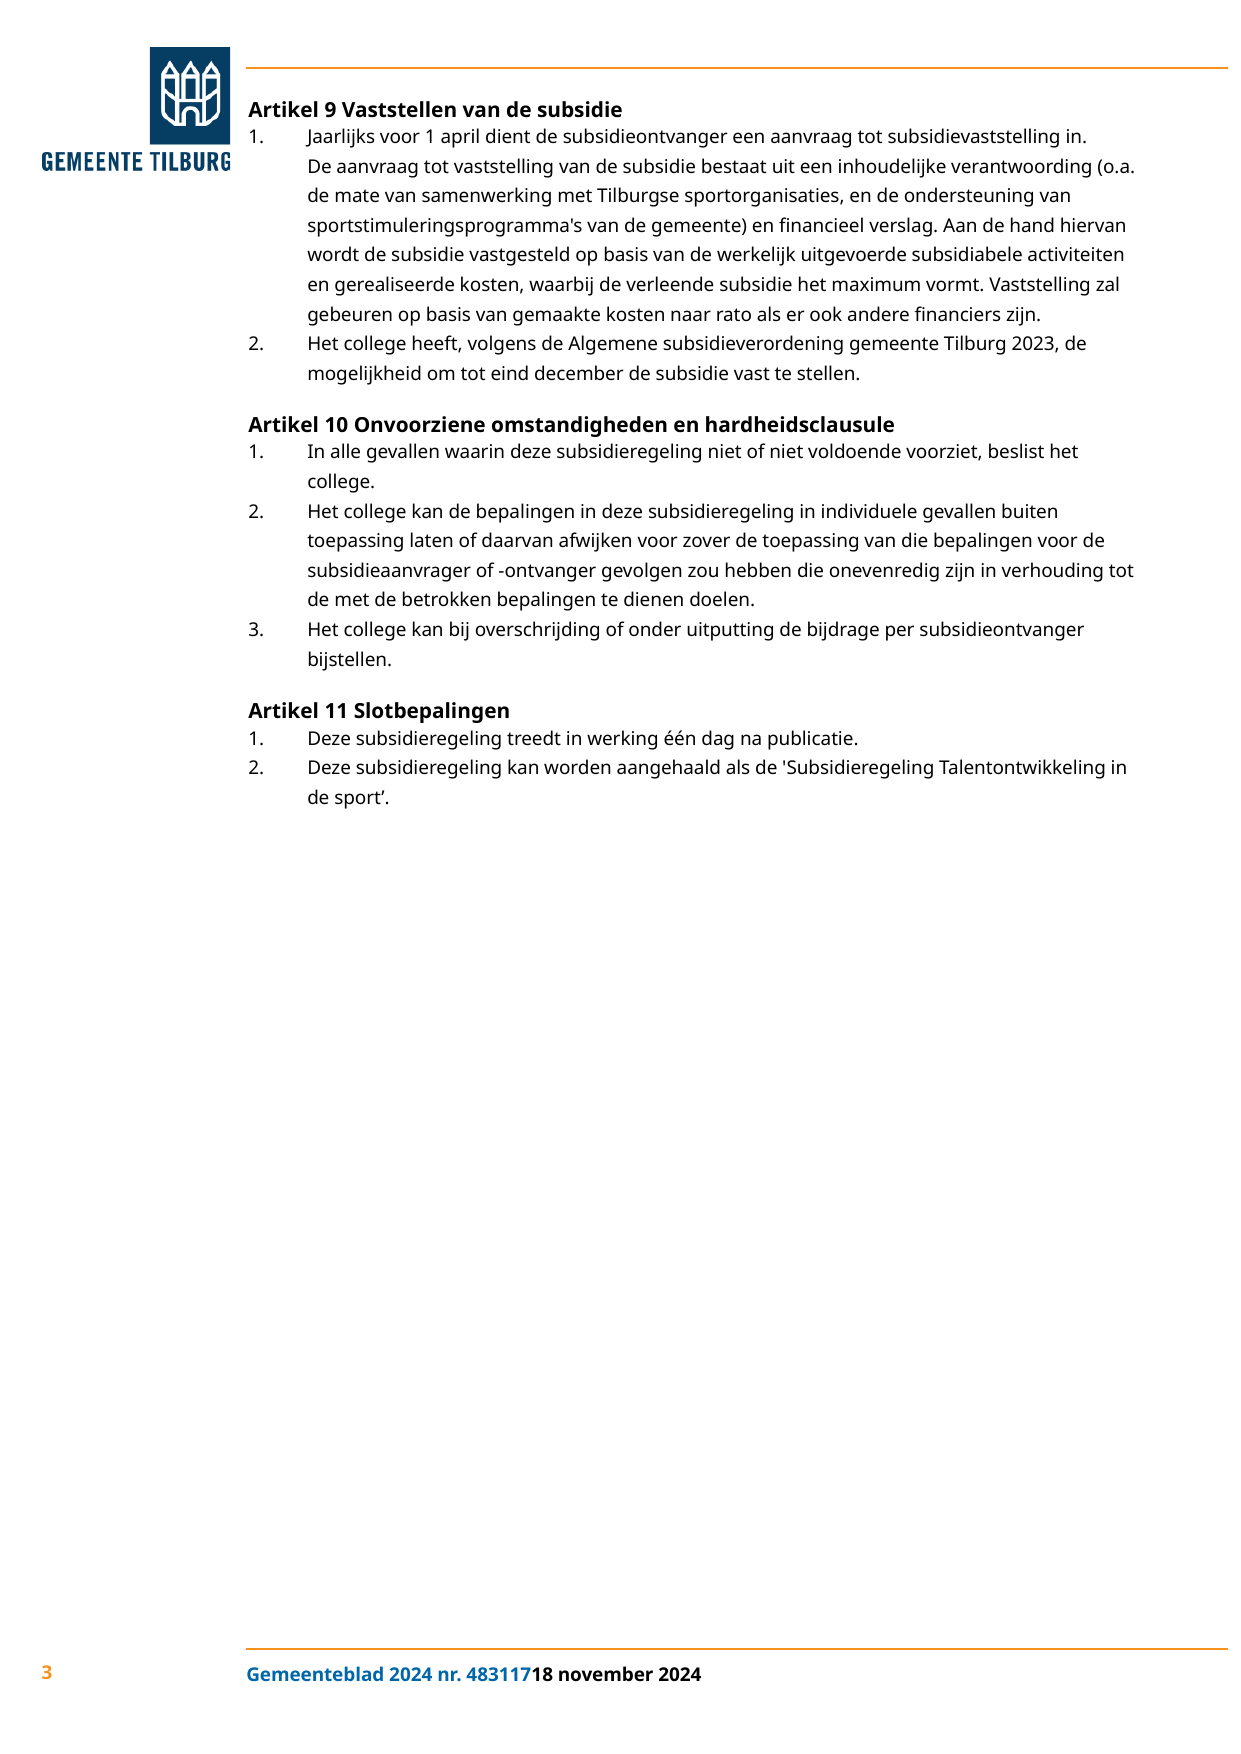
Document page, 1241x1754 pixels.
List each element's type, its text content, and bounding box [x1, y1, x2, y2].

list Het college kan de bepalingen in deze subsidieregeling in individuele gevallen buiten toepassing laten of daarvan afwijken voor zover de toepassing van die bepalingen voor de subsidieaanvrager of -ontvanger gevolgen zou hebben die onevenredig zijn in verhouding tot de met de betrokken bepalingen te dienen doelen. [248, 498, 1152, 612]
text Artikel 9 Vaststellen van de subsidie [248, 95, 1152, 123]
list De aanvraag tot vaststelling van de subsidie bestaat uit een inhoudelijke verantwoording (o.a. de mate van samenwerking met Tilburgse sportorganisaties, en de ondersteuning van sportstimuleringsprogramma's van de gemeente) en financieel verslag. Aan de hand hiervan wordt de subsidie vastgesteld op basis van de werkelijk uitgevoerde subsidiabele activiteiten en gerealiseerde kosten, waarbij de verleende subsidie het maximum vormt. Vaststelling zal gebeuren op basis van gemaakte kosten naar rato als er ook andere financiers zijn. [248, 153, 1152, 326]
list Jaarlijks voor 1 april dient de subsidieontvanger een aanvraag tot subsidievaststelling in. [248, 123, 1152, 149]
text Artikel 11 Slotbepalingen [248, 696, 1152, 725]
text Artikel 10 Onvoorziene omstandigheden en hardheidsclausule [248, 410, 1152, 439]
picture [41, 47, 231, 172]
list Deze subsidieregeling treedt in werking één dag na publicatie. [248, 725, 1152, 750]
list Het college heeft, volgens de Algemene subsidieverordening gemeente Tilburg 2023, de mogelijkheid om tot eind december de subsidie vast te stellen. [248, 330, 1152, 386]
list Het college kan bij overschrijding of onder uitputting de bijdrage per subsidieontvanger bijstellen. [248, 616, 1152, 672]
list In alle gevallen waarin deze subsidieregeling niet of niet voldoende voorziet, beslist het college. [248, 439, 1152, 494]
list Deze subsidieregeling kan worden aangehaald als de 'Subsidieregeling Talentontwikkeling in de sport’. [248, 754, 1152, 809]
